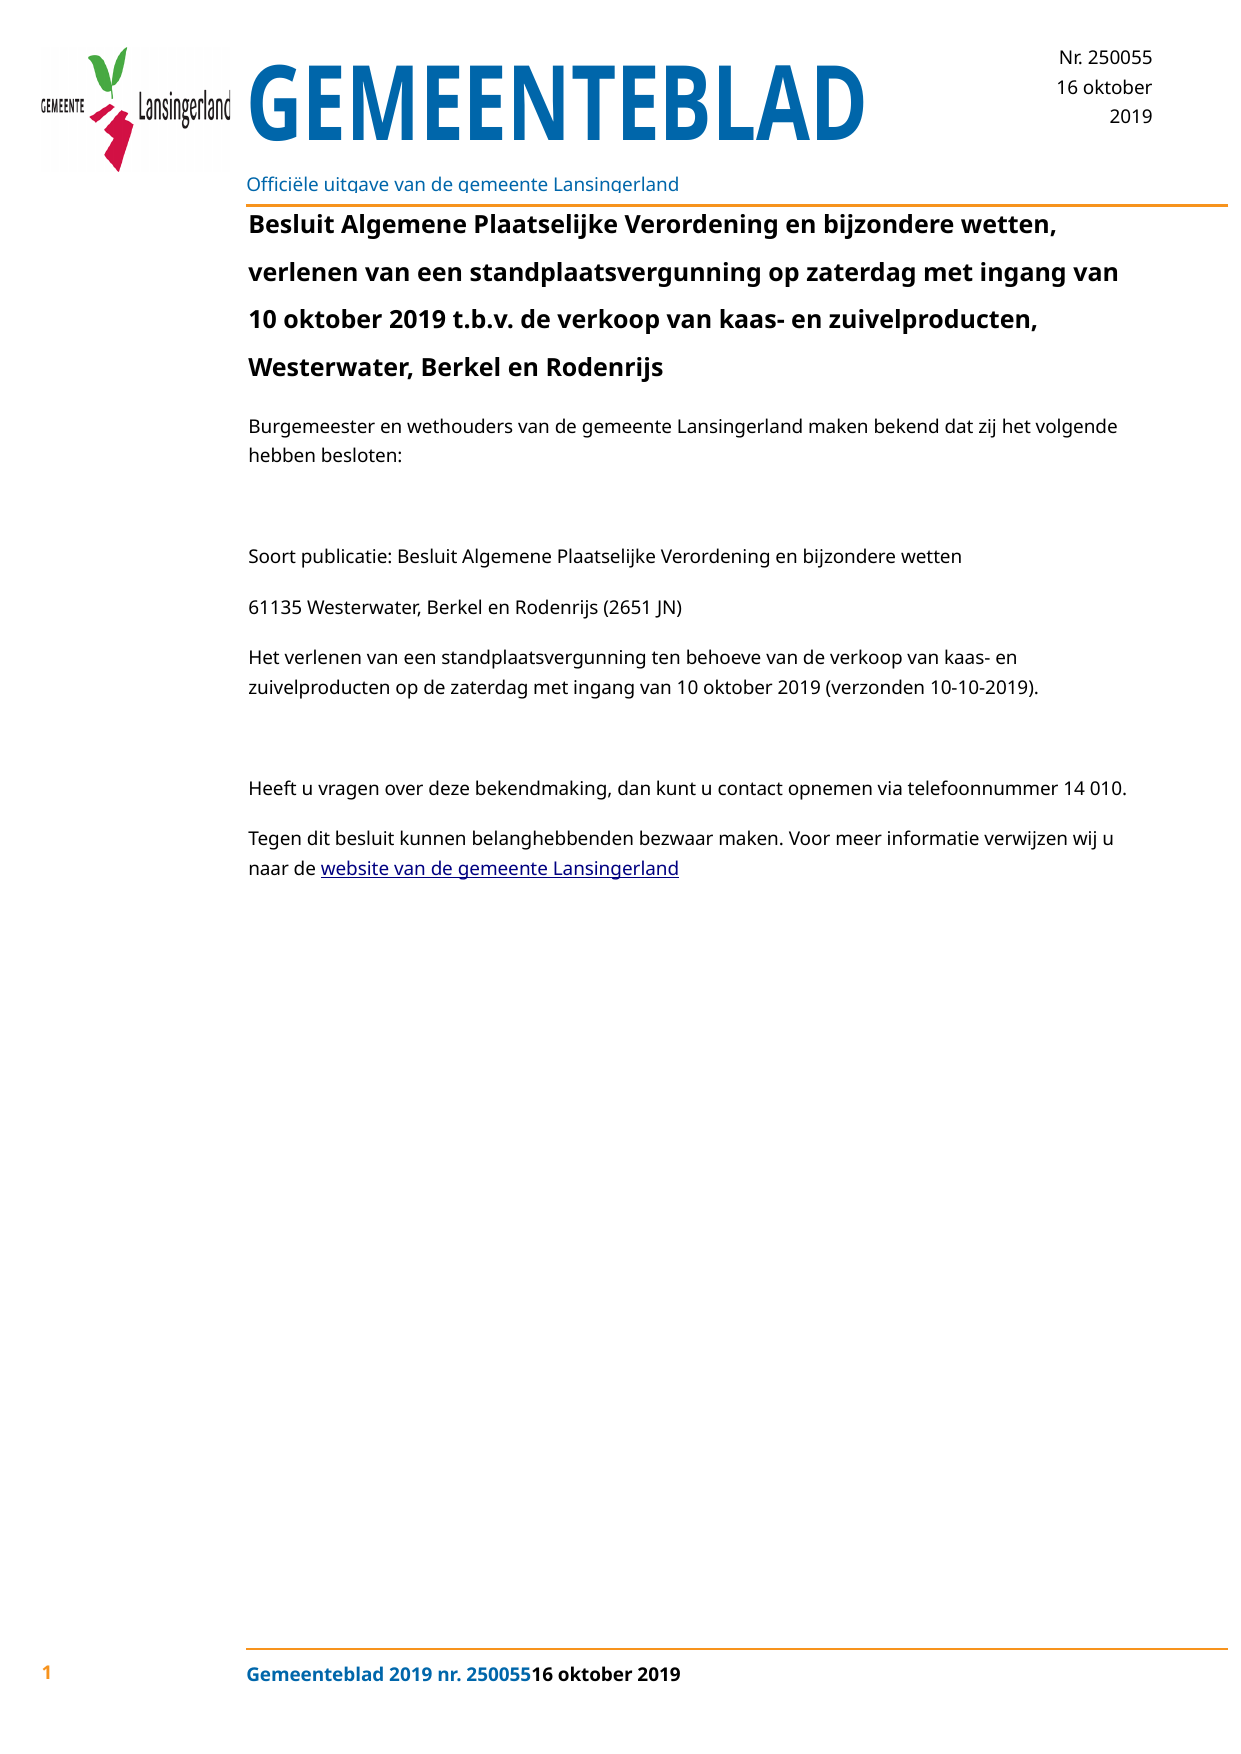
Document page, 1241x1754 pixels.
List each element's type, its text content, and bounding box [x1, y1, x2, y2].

text Tegen dit besluit kunnen belanghebbenden bezwaar maken. Voor meer informatie verwijzen wij u naar de website van de gemeente Lansingerland [248, 825, 1152, 881]
text Burgemeester en wethouders van de gemeente Lansingerland maken bekend dat zij het volgende hebben besloten: [248, 413, 1152, 468]
text 61135 Westerwater, Berkel en Rodenrijs (2651 JN) [248, 594, 1152, 620]
text Soort publicatie: Besluit Algemene Plaatselijke Verordening en bijzondere wetten [248, 543, 1152, 569]
picture [41, 47, 231, 172]
text Heeft u vragen over deze bekendmaking, dan kunt u contact opnemen via telefoonnummer 14 010. [248, 775, 1152, 801]
text Het verlenen van een standplaatsvergunning ten behoeve van de verkoop van kaas- en zuivelproducten op de zaterdag met ingang van 10 oktober 2019 (verzonden 10-10-2019). [248, 644, 1152, 700]
text Besluit Algemene Plaatselijke Verordening en bijzondere wetten, verlenen van een standplaatsvergunning op zaterdag met ingang van 10 oktober 2019 t.b.v. de verkoop van kaas- en zuivelproducten, Westerwater, Berkel en Rodenrijs [248, 207, 1152, 384]
